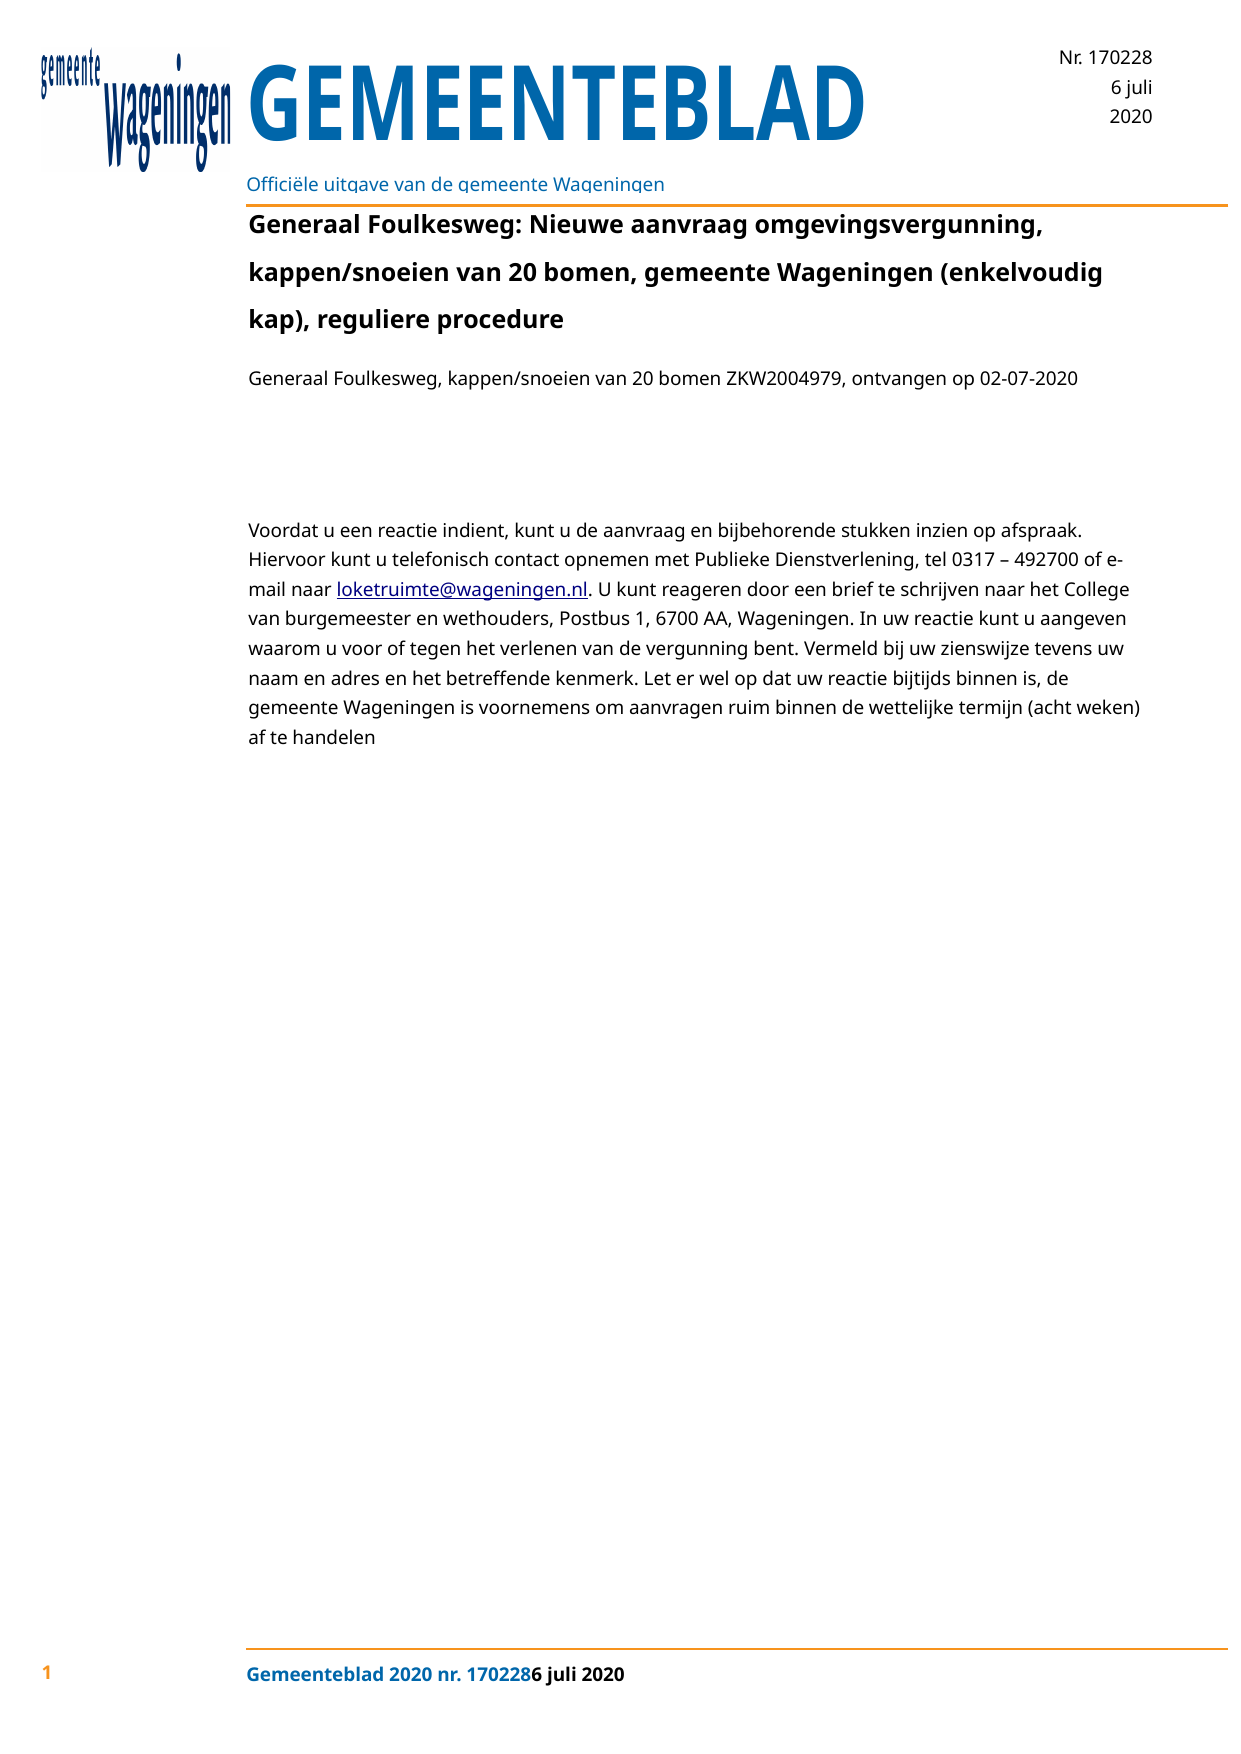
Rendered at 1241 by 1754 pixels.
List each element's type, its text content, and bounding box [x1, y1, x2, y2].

text Generaal Foulkesweg, kappen/snoeien van 20 bomen ZKW2004979, ontvangen op 02-07-2020 [248, 366, 1152, 391]
picture [41, 47, 231, 172]
text Generaal Foulkesweg: Nieuwe aanvraag omgevingsvergunning, kappen/snoeien van 20 bomen, gemeente Wageningen (enkelvoudig kap), reguliere procedure [248, 207, 1152, 336]
text Voordat u een reactie indient, kunt u de aanvraag en bijbehorende stukken inzien op afspraak. Hiervoor kunt u telefonisch contact opnemen met Publieke Dienstverlening, tel 0317 – 492700 of e-mail naar loketruimte@wageningen.nl. U kunt reageren door een brief te schrijven naar het College van burgemeester en wethouders, Postbus 1, 6700 AA, Wageningen. In uw reactie kunt u aangeven waarom u voor of tegen het verlenen van de vergunning bent. Vermeld bij uw zienswijze tevens uw naam en adres en het betreffende kenmerk. Let er wel op dat uw reactie bijtijds binnen is, de gemeente Wageningen is voornemens om aanvragen ruim binnen de wettelijke termijn (acht weken) af te handelen [248, 517, 1152, 749]
